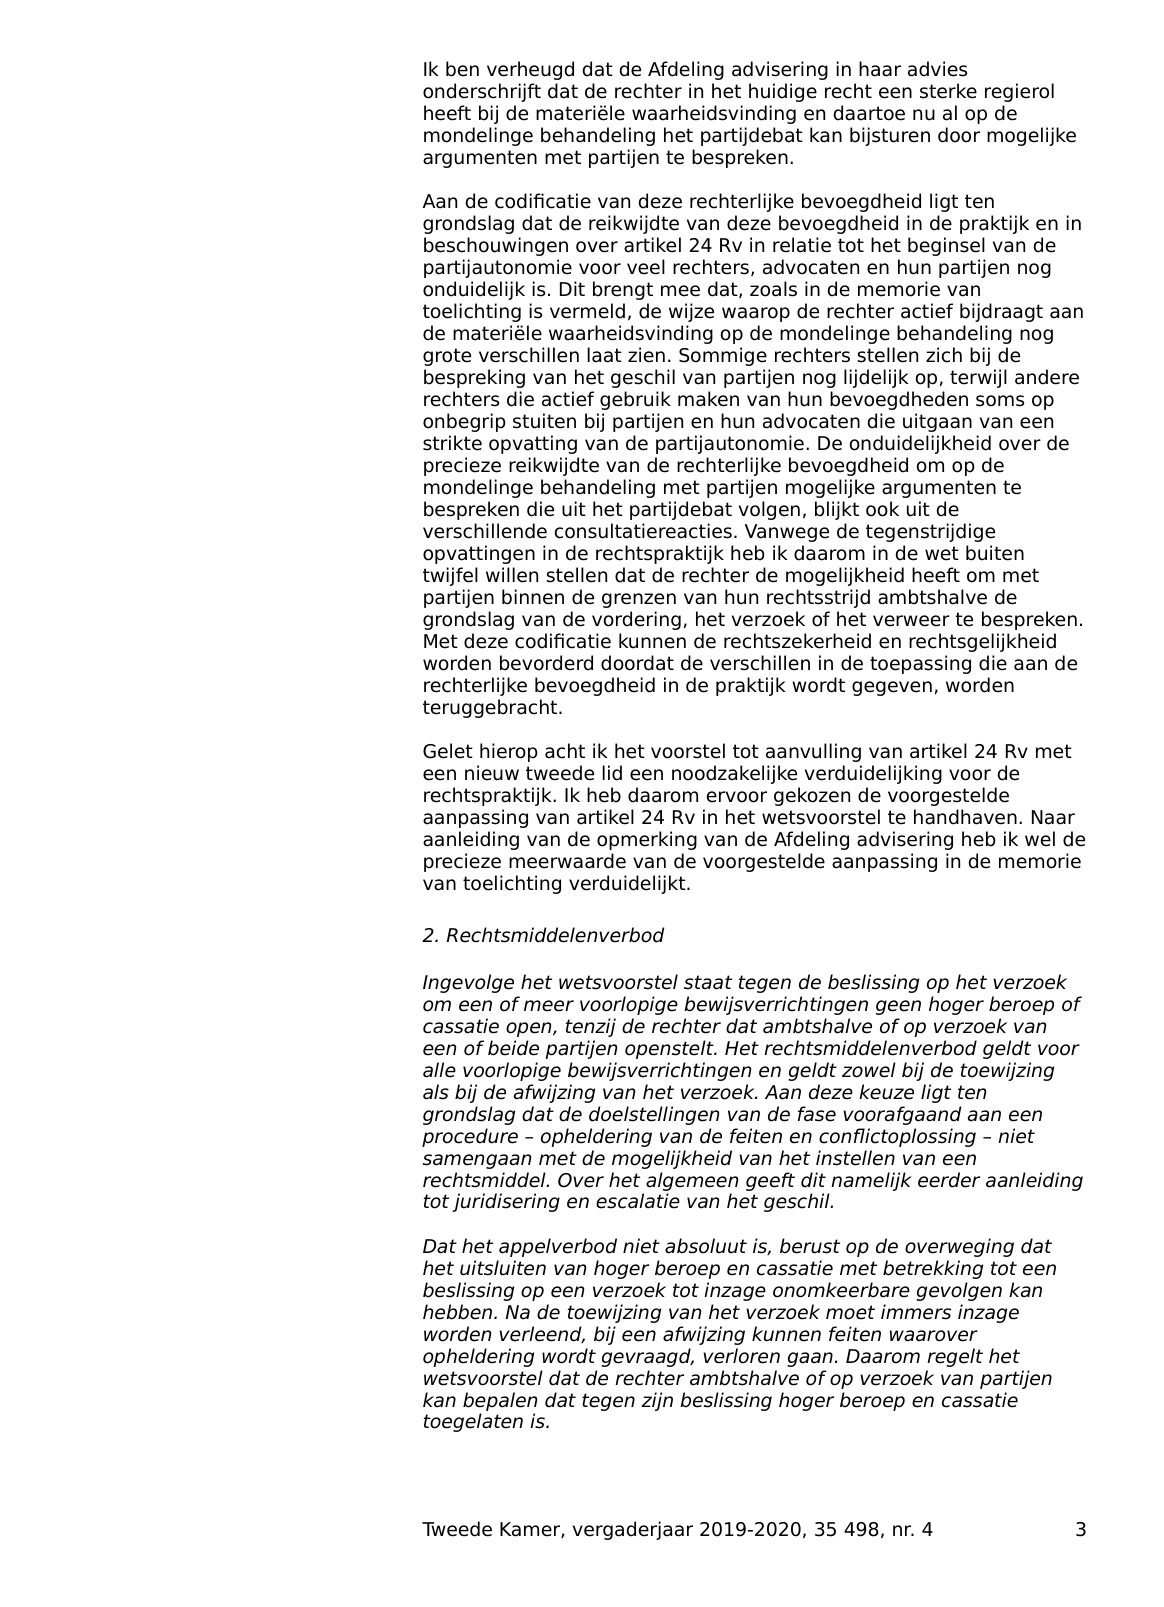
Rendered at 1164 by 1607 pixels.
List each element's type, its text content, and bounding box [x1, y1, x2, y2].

text Ik ben verheugd dat de Afdeling advisering in haar advies onderschrijft dat de rechter in het huidige recht een sterke regierol heeft bij de materiële waarheidsvinding en daartoe nu al op de mondelinge behandeling het partijdebat kan bijsturen door mogelijke argumenten met partijen te bespreken. [422, 59, 1087, 169]
text Dat het appelverbod niet absoluut is, berust op de overweging dat het uitsluiten van hoger beroep en cassatie met betrekking tot een beslissing op een verzoek tot inzage onomkeerbare gevolgen kan hebben. Na de toewijzing van het verzoek moet immers inzage worden verleend, bij een afwijzing kunnen feiten waarover opheldering wordt gevraagd, verloren gaan. Daarom regelt het wetsvoorstel dat de rechter ambtshalve of op verzoek van partijen kan bepalen dat tegen zijn beslissing hoger beroep en cassatie toegelaten is. [422, 1236, 1087, 1433]
text Aan de codificatie van deze rechterlijke bevoegdheid ligt ten grondslag dat de reikwijdte van deze bevoegdheid in de praktijk en in beschouwingen over artikel 24 Rv in relatie tot het beginsel van de partijautonomie voor veel rechters, advocaten en hun partijen nog onduidelijk is. Dit brengt mee dat, zoals in de memorie van toelichting is vermeld, de wijze waarop de rechter actief bijdraagt aan de materiële waarheidsvinding op de mondelinge behandeling nog grote verschillen laat zien. Sommige rechters stellen zich bij de bespreking van het geschil van partijen nog lijdelijk op, terwijl andere rechters die actief gebruik maken van hun bevoegdheden soms op onbegrip stuiten bij partijen en hun advocaten die uitgaan van een strikte opvatting van de partijautonomie. De onduidelijkheid over de precieze reikwijdte van de rechterlijke bevoegdheid om op de mondelinge behandeling met partijen mogelijke argumenten te bespreken die uit het partijdebat volgen, blijkt ook uit de verschillende consultatiereacties. Vanwege de tegenstrijdige opvattingen in de rechtspraktijk heb ik daarom in de wet buiten twijfel willen stellen dat de rechter de mogelijkheid heeft om met partijen binnen de grenzen van hun rechtsstrijd ambtshalve de grondslag van de vordering, het verzoek of het verweer te bespreken. Met deze codificatie kunnen de rechtszekerheid en rechtsgelijkheid worden bevorderd doordat de verschillen in de toepassing die aan de rechterlijke bevoegdheid in de praktijk wordt gegeven, worden teruggebracht. [422, 191, 1087, 719]
subtitle 2. Rechtsmiddelenverbod [422, 925, 1087, 947]
text Ingevolge het wetsvoorstel staat tegen de beslissing op het verzoek om een of meer voorlopige bewijsverrichtingen geen hoger beroep of cassatie open, tenzij de rechter dat ambtshalve of op verzoek van een of beide partijen openstelt. Het rechtsmiddelenverbod geldt voor alle voorlopige bewijsverrichtingen en geldt zowel bij de toewijzing als bij de afwijzing van het verzoek. Aan deze keuze ligt ten grondslag dat de doelstellingen van de fase voorafgaand aan een procedure – opheldering van de feiten en conflictoplossing – niet samengaan met de mogelijkheid van het instellen van een rechtsmiddel. Over het algemeen geeft dit namelijk eerder aanleiding tot juridisering en escalatie van het geschil. [422, 972, 1087, 1213]
text Gelet hierop acht ik het voorstel tot aanvulling van artikel 24 Rv met een nieuw tweede lid een noodzakelijke verduidelijking voor de rechtspraktijk. Ik heb daarom ervoor gekozen de voorgestelde aanpassing van artikel 24 Rv in het wetsvoorstel te handhaven. Naar aanleiding van de opmerking van de Afdeling advisering heb ik wel de precieze meerwaarde van de voorgestelde aanpassing in de memorie van toelichting verduidelijkt. [422, 741, 1087, 895]
